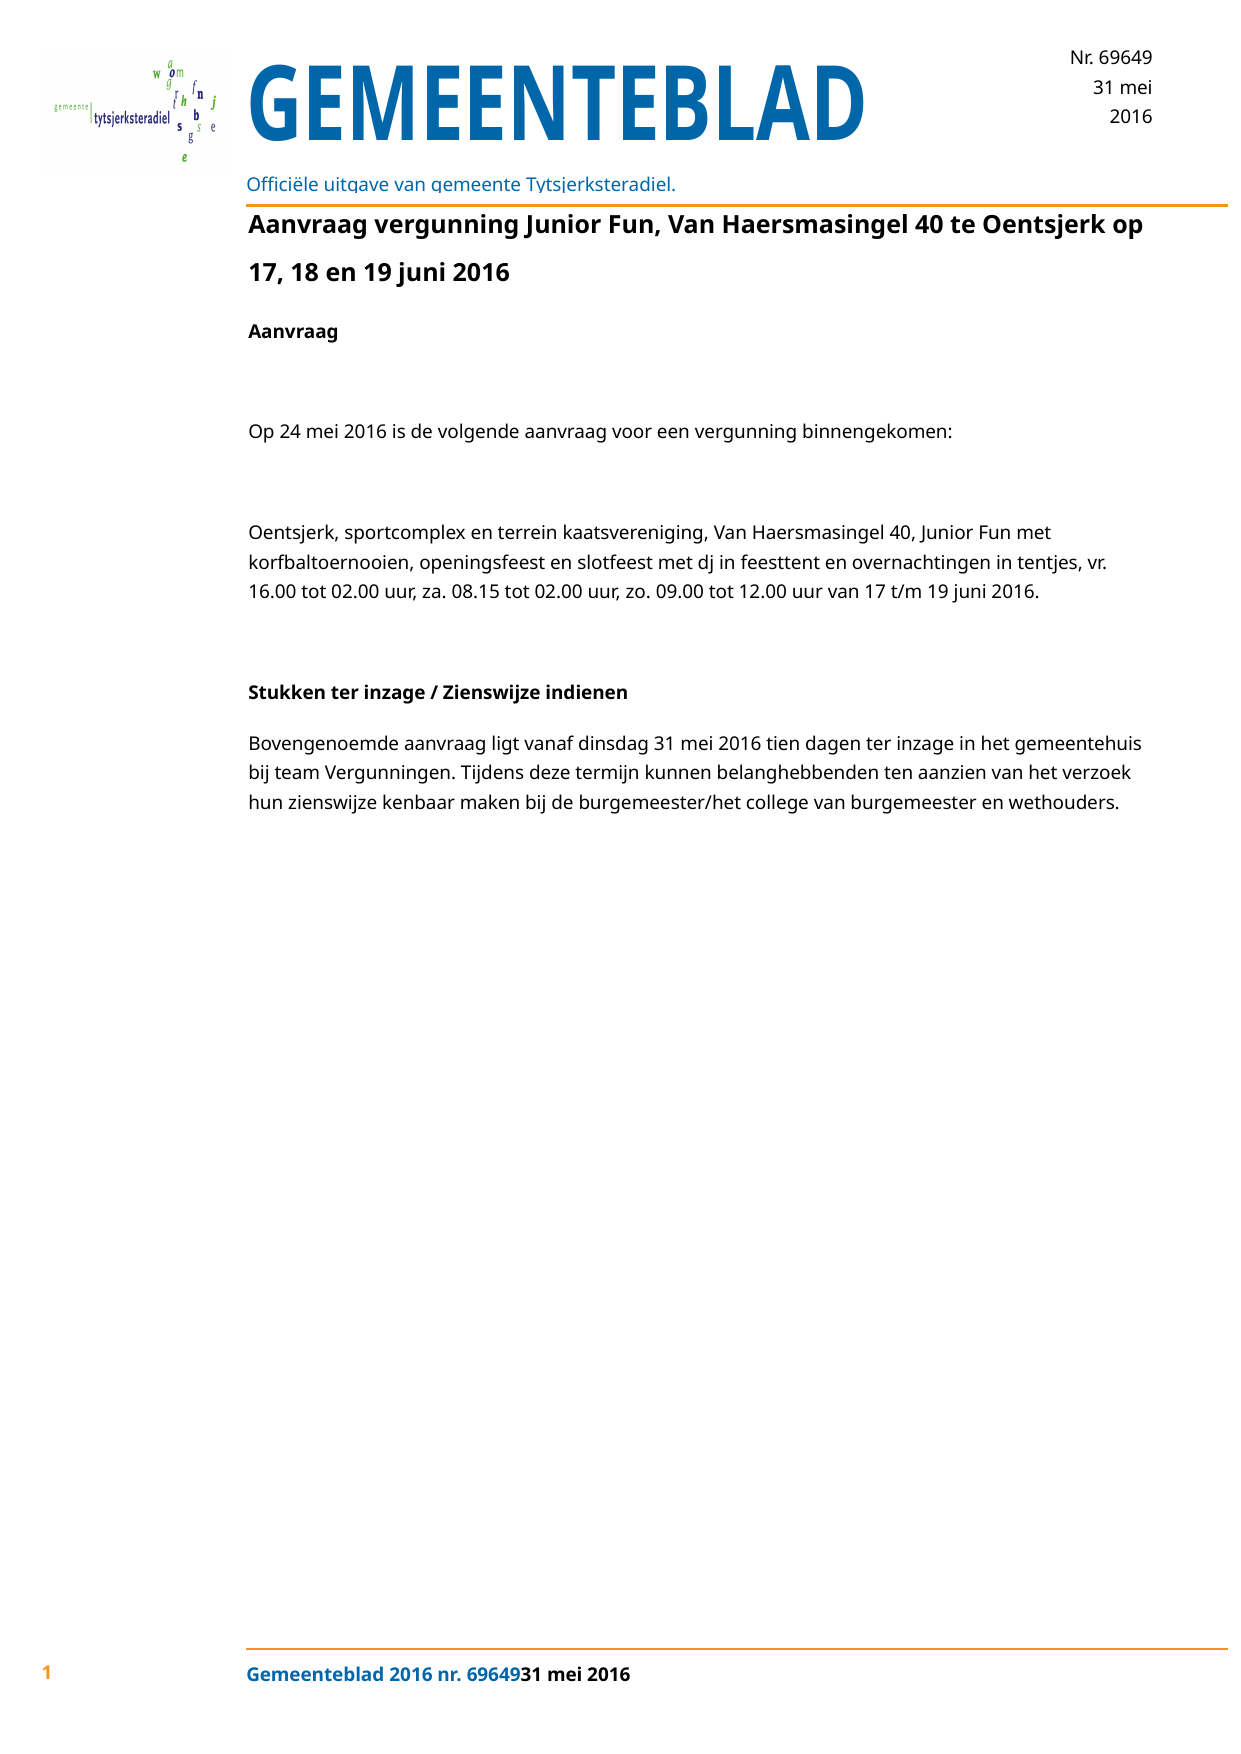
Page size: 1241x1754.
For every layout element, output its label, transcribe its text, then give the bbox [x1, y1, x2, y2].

text Bovengenoemde aanvraag ligt vanaf dinsdag 31 mei 2016 tien dagen ter inzage in het gemeentehuis bij team Vergunningen. Tijdens deze termijn kunnen belanghebbenden ten aanzien van het verzoek hun zienswijze kenbaar maken bij de burge­meester/het college van burgemeester en wethouders. [248, 730, 1152, 815]
text Oentsjerk, sportcomplex en terrein kaatsvereniging, Van Haersmasingel 40, Junior Fun met korfbaltoernooien, openingsfeest en slotfeest met dj in feesttent en overnachtingen in tentjes, vr. 16.00 tot 02.00 uur, za. 08.15 tot 02.00 uur, zo. 09.00 tot 12.00 uur van 17 t/m 19 juni 2016. [248, 519, 1152, 604]
picture [41, 47, 231, 172]
text Op 24 mei 2016 is de volgende aanvraag voor een vergunning binnengekomen: [248, 419, 1152, 444]
text Aanvraag [248, 318, 1152, 344]
text Aanvraag vergunning Junior Fun, Van Haersmasingel 40 te Oentsjerk op 17, 18 en 19 juni 2016 [248, 207, 1152, 288]
text Stukken ter inzage / Zienswijze indienen [248, 679, 1152, 705]
